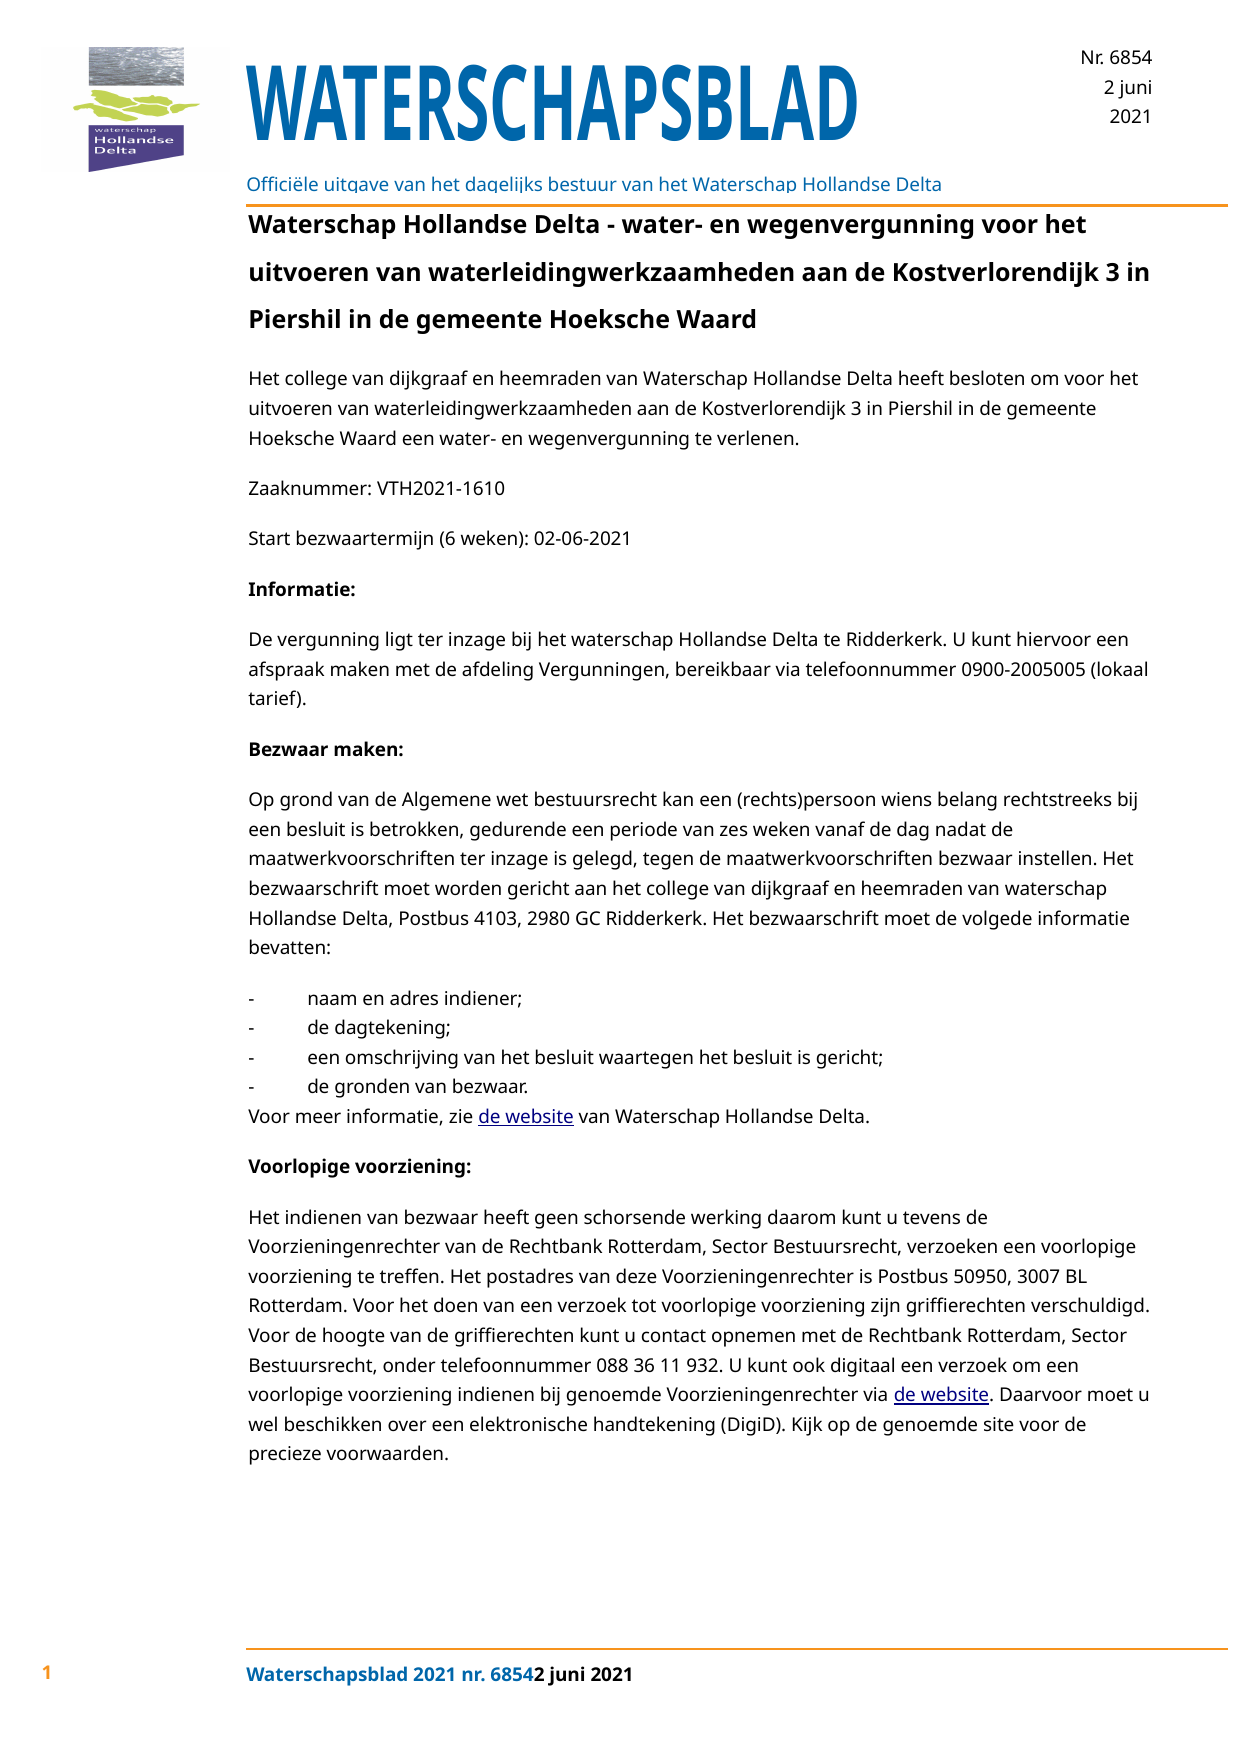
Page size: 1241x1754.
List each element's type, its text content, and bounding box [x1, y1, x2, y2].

text Waterschap Hollandse Delta - water- en wegenvergunning voor het uitvoeren van waterleidingwerkzaamheden aan de Kostverlorendijk 3 in Piershil in de gemeente Hoeksche Waard [248, 207, 1152, 336]
list naam en adres indiener; [248, 985, 1152, 1010]
text Zaaknummer: VTH2021-1610 [248, 475, 1152, 501]
picture [41, 47, 231, 172]
text Voor meer informatie, zie de website van Waterschap Hollandse Delta. [248, 1103, 1152, 1129]
text Het indienen van bezwaar heeft geen schorsende werking daarom kunt u tevens de Voorzieningenrechter van de Rechtbank Rotterdam, Sector Bestuursrecht, verzoeken een voorlopige voorziening te treffen. Het postadres van deze Voorzieningenrechter is Postbus 50950, 3007 BL Rotterdam. Voor het doen van een verzoek tot voorlopige voorziening zijn griffierechten verschuldigd. Voor de hoogte van de griffierechten kunt u contact opnemen met de Rechtbank Rotterdam, Sector Bestuursrecht, onder telefoonnummer 088 36 11 932. U kunt ook digitaal een verzoek om een voorlopige voorziening indienen bij genoemde Voorzieningenrechter via de website. Daarvoor moet u wel beschikken over een elektronische handtekening (DigiD). Kijk op de genoemde site voor de precieze voorwaarden. [248, 1204, 1152, 1466]
text Bezwaar maken: [248, 736, 1152, 762]
list een omschrijving van het besluit waartegen het besluit is gericht; [248, 1044, 1152, 1069]
text Start bezwaartermijn (6 weken): 02-06-2021 [248, 526, 1152, 551]
text Het college van dijkgraaf en heemraden van Waterschap Hollandse Delta heeft besloten om voor het uitvoeren van waterleidingwerkzaamheden aan de Kostverlorendijk 3 in Piershil in de gemeente Hoeksche Waard een water- en wegenvergunning te verlenen. [248, 366, 1152, 450]
text Op grond van de Algemene wet bestuursrecht kan een (rechts)persoon wiens belang rechtstreeks bij een besluit is betrokken, gedurende een periode van zes weken vanaf de dag nadat de maatwerkvoorschriften ter inzage is gelegd, tegen de maatwerkvoorschriften bezwaar instellen. Het bezwaarschrift moet worden gericht aan het college van dijkgraaf en heemraden van waterschap Hollandse Delta, Postbus 4103, 2980 GC Ridderkerk. Het bezwaarschrift moet de volgede informatie bevatten: [248, 786, 1152, 960]
list de gronden van bezwaar. [248, 1073, 1152, 1099]
text De vergunning ligt ter inzage bij het waterschap Hollandse Delta te Ridderkerk. U kunt hiervoor een afspraak maken met de afdeling Vergunningen, bereikbaar via telefoonnummer 0900-2005005 (lokaal tarief). [248, 626, 1152, 711]
text Voorlopige voorziening: [248, 1153, 1152, 1179]
list de dagtekening; [248, 1014, 1152, 1040]
text Informatie: [248, 576, 1152, 602]
